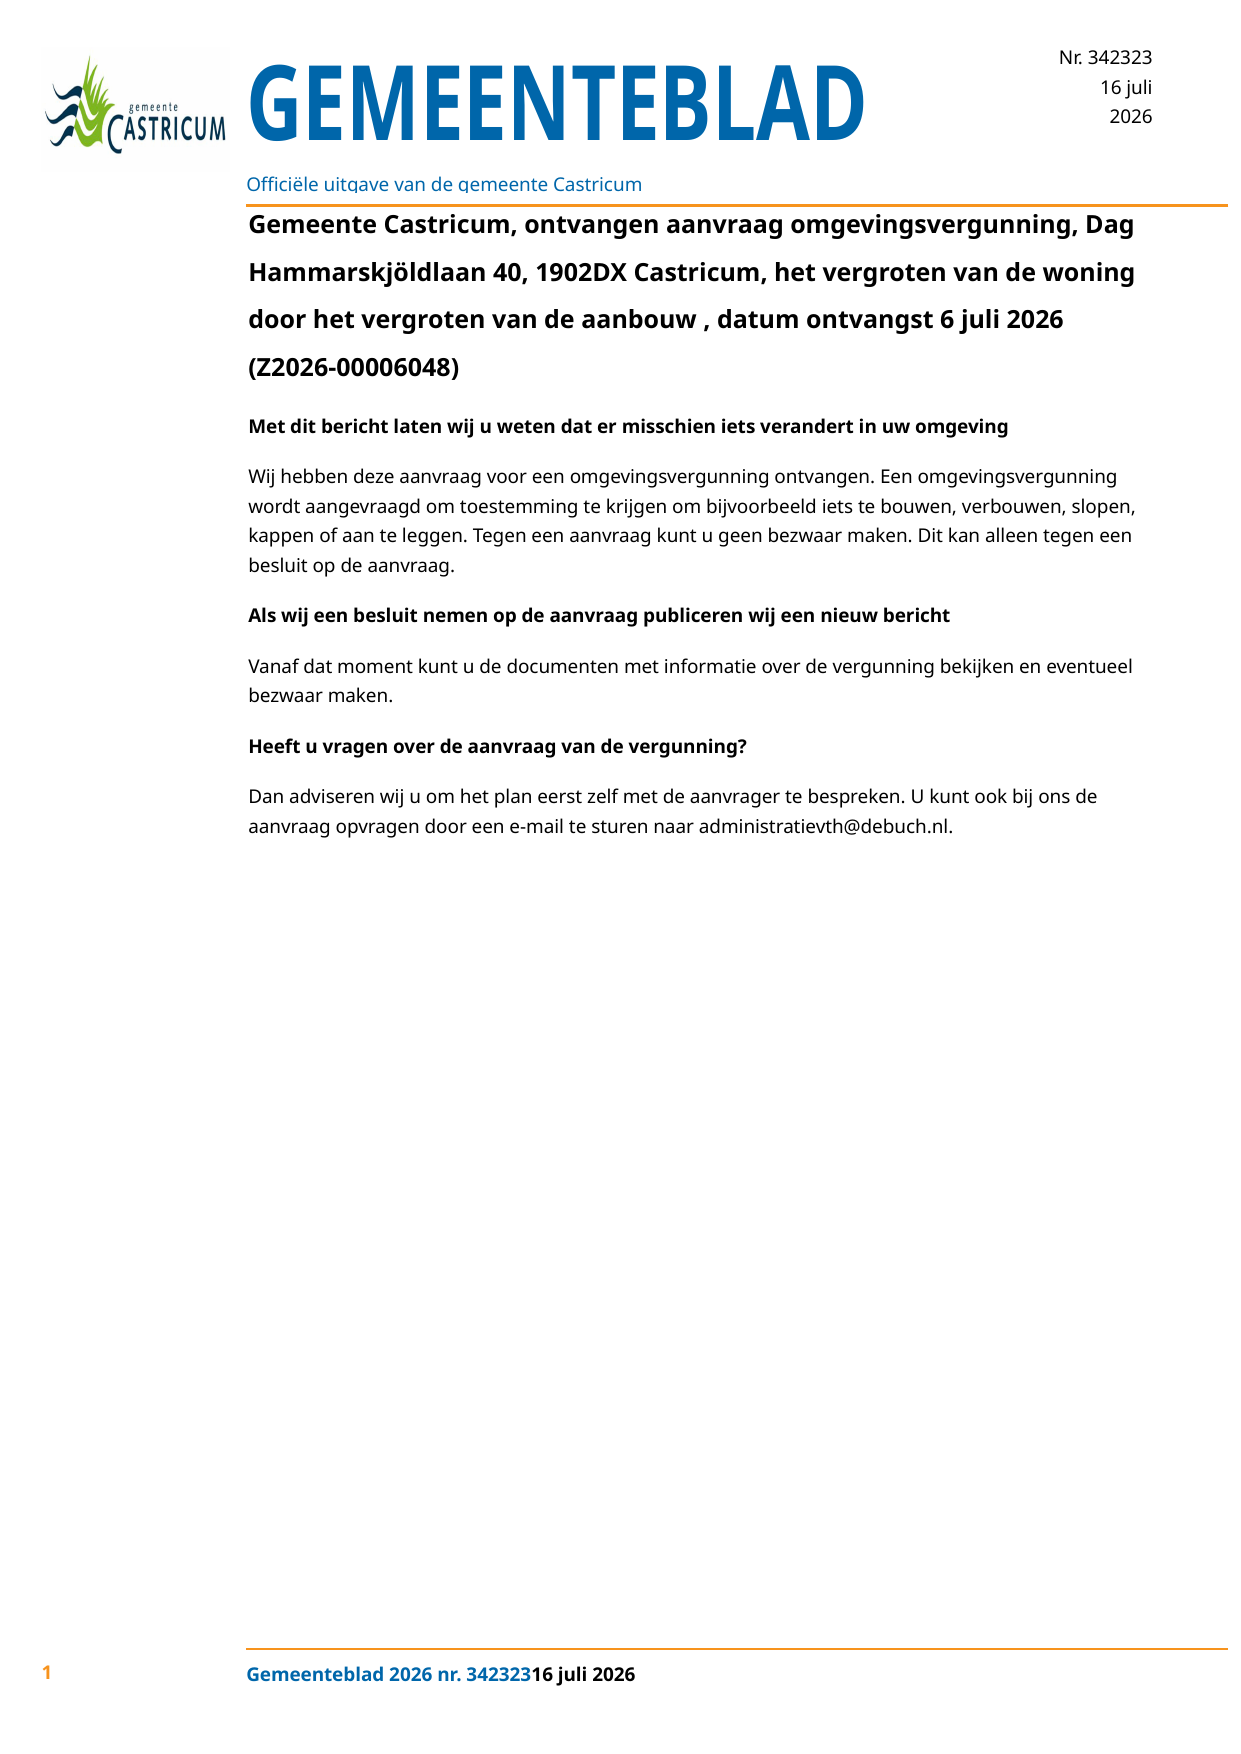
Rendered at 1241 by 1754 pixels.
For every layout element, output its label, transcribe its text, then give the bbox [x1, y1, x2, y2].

picture [41, 47, 231, 172]
text Vanaf dat moment kunt u de documenten met informatie over de vergunning bekijken en eventueel bezwaar maken. [248, 653, 1152, 708]
text Met dit bericht laten wij u weten dat er misschien iets verandert in uw omgeving [248, 413, 1152, 439]
text Wij hebben deze aanvraag voor een omgevingsvergunning ontvangen. Een omgevingsvergunning wordt aangevraagd om toestemming te krijgen om bijvoorbeeld iets te bouwen, verbouwen, slopen, kappen of aan te leggen. Tegen een aanvraag kunt u geen bezwaar maken. Dit kan alleen tegen een besluit op de aanvraag. [248, 463, 1152, 578]
text Dan adviseren wij u om het plan eerst zelf met de aanvrager te bespreken. U kunt ook bij ons de aanvraag opvragen door een e-mail te sturen naar administratievth@debuch.nl. [248, 783, 1152, 839]
text Gemeente Castricum, ontvangen aanvraag omgevingsvergunning, Dag Hammarskjöldlaan 40, 1902DX Castricum, het vergroten van de woning door het vergroten van de aanbouw , datum ontvangst 6 juli 2026 (Z2026-00006048) [248, 207, 1152, 384]
text Als wij een besluit nemen op de aanvraag publiceren wij een nieuw bericht [248, 603, 1152, 628]
text Heeft u vragen over de aanvraag van de vergunning? [248, 733, 1152, 759]
